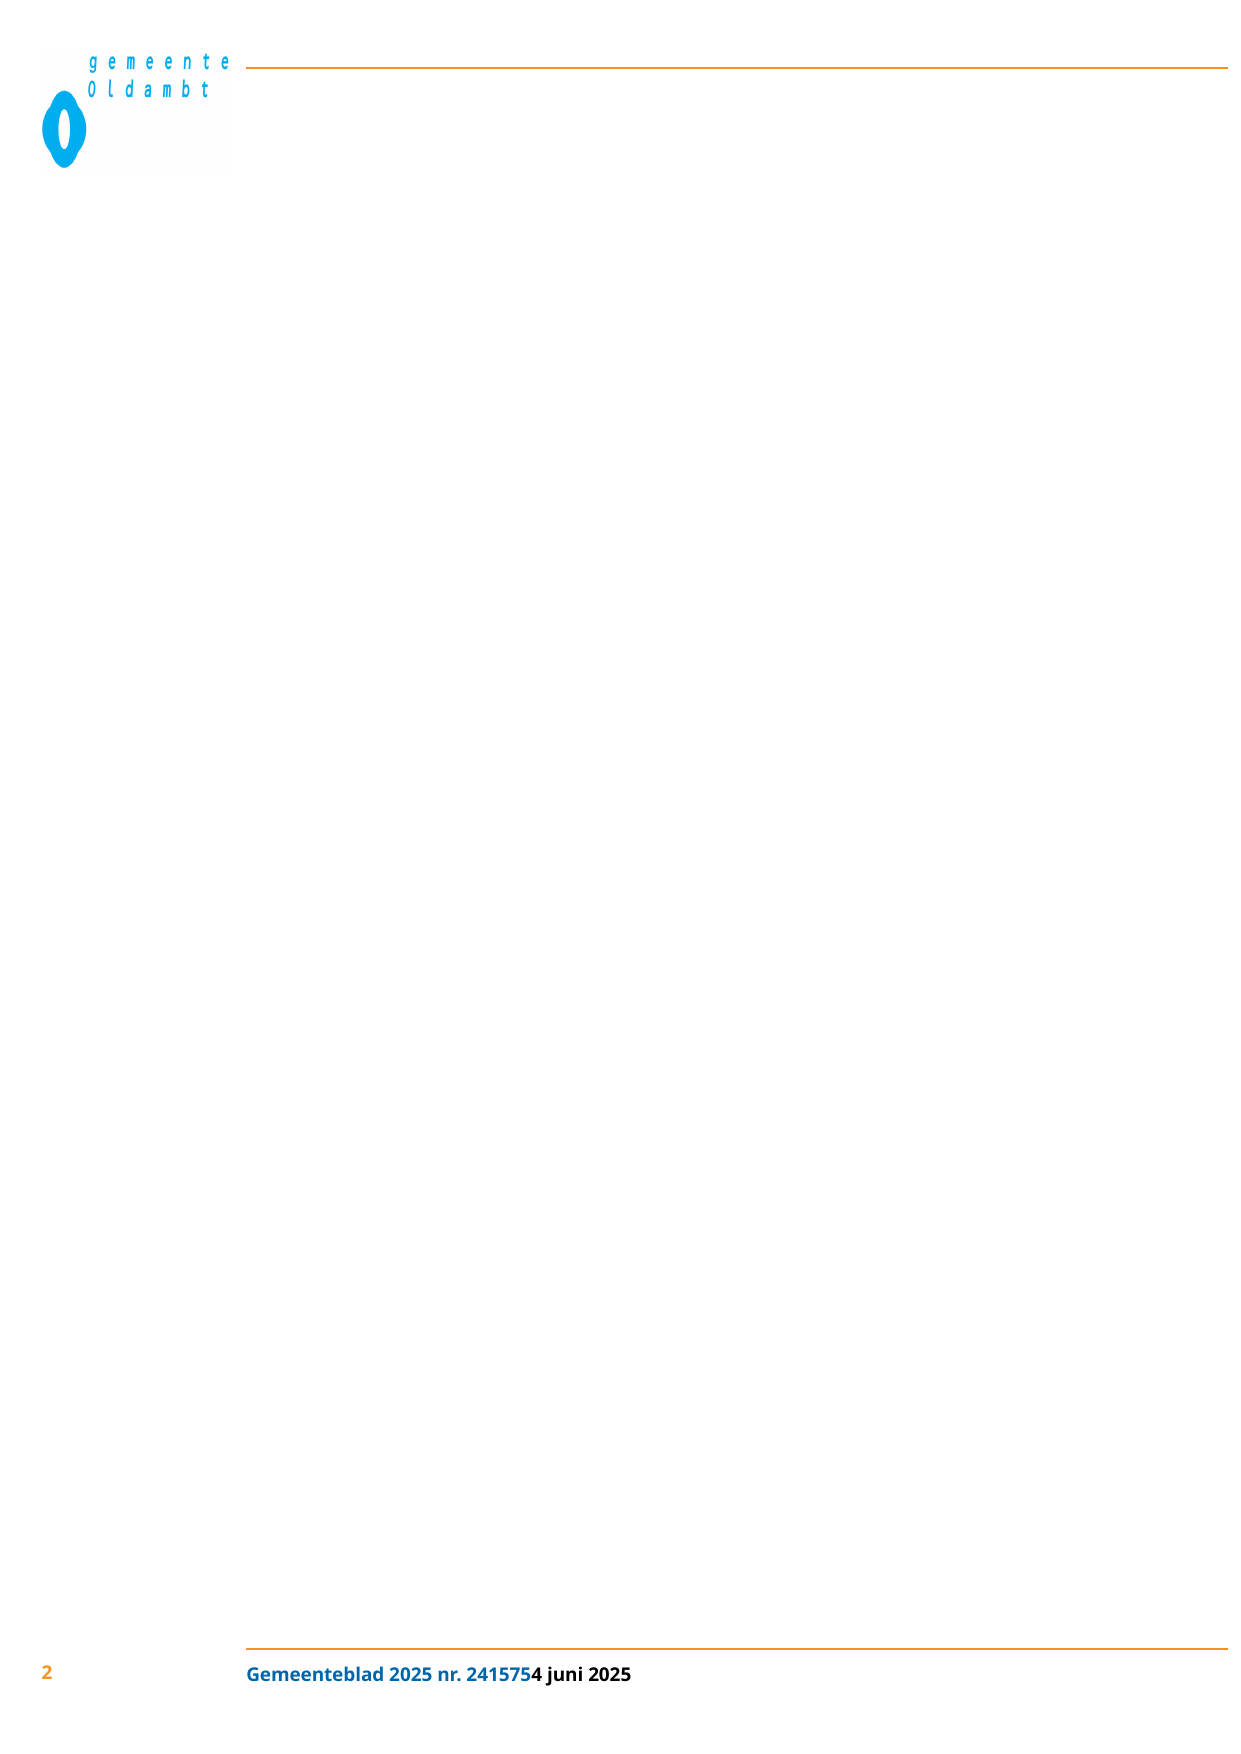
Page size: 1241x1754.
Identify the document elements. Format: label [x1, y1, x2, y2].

picture [41, 47, 231, 172]
